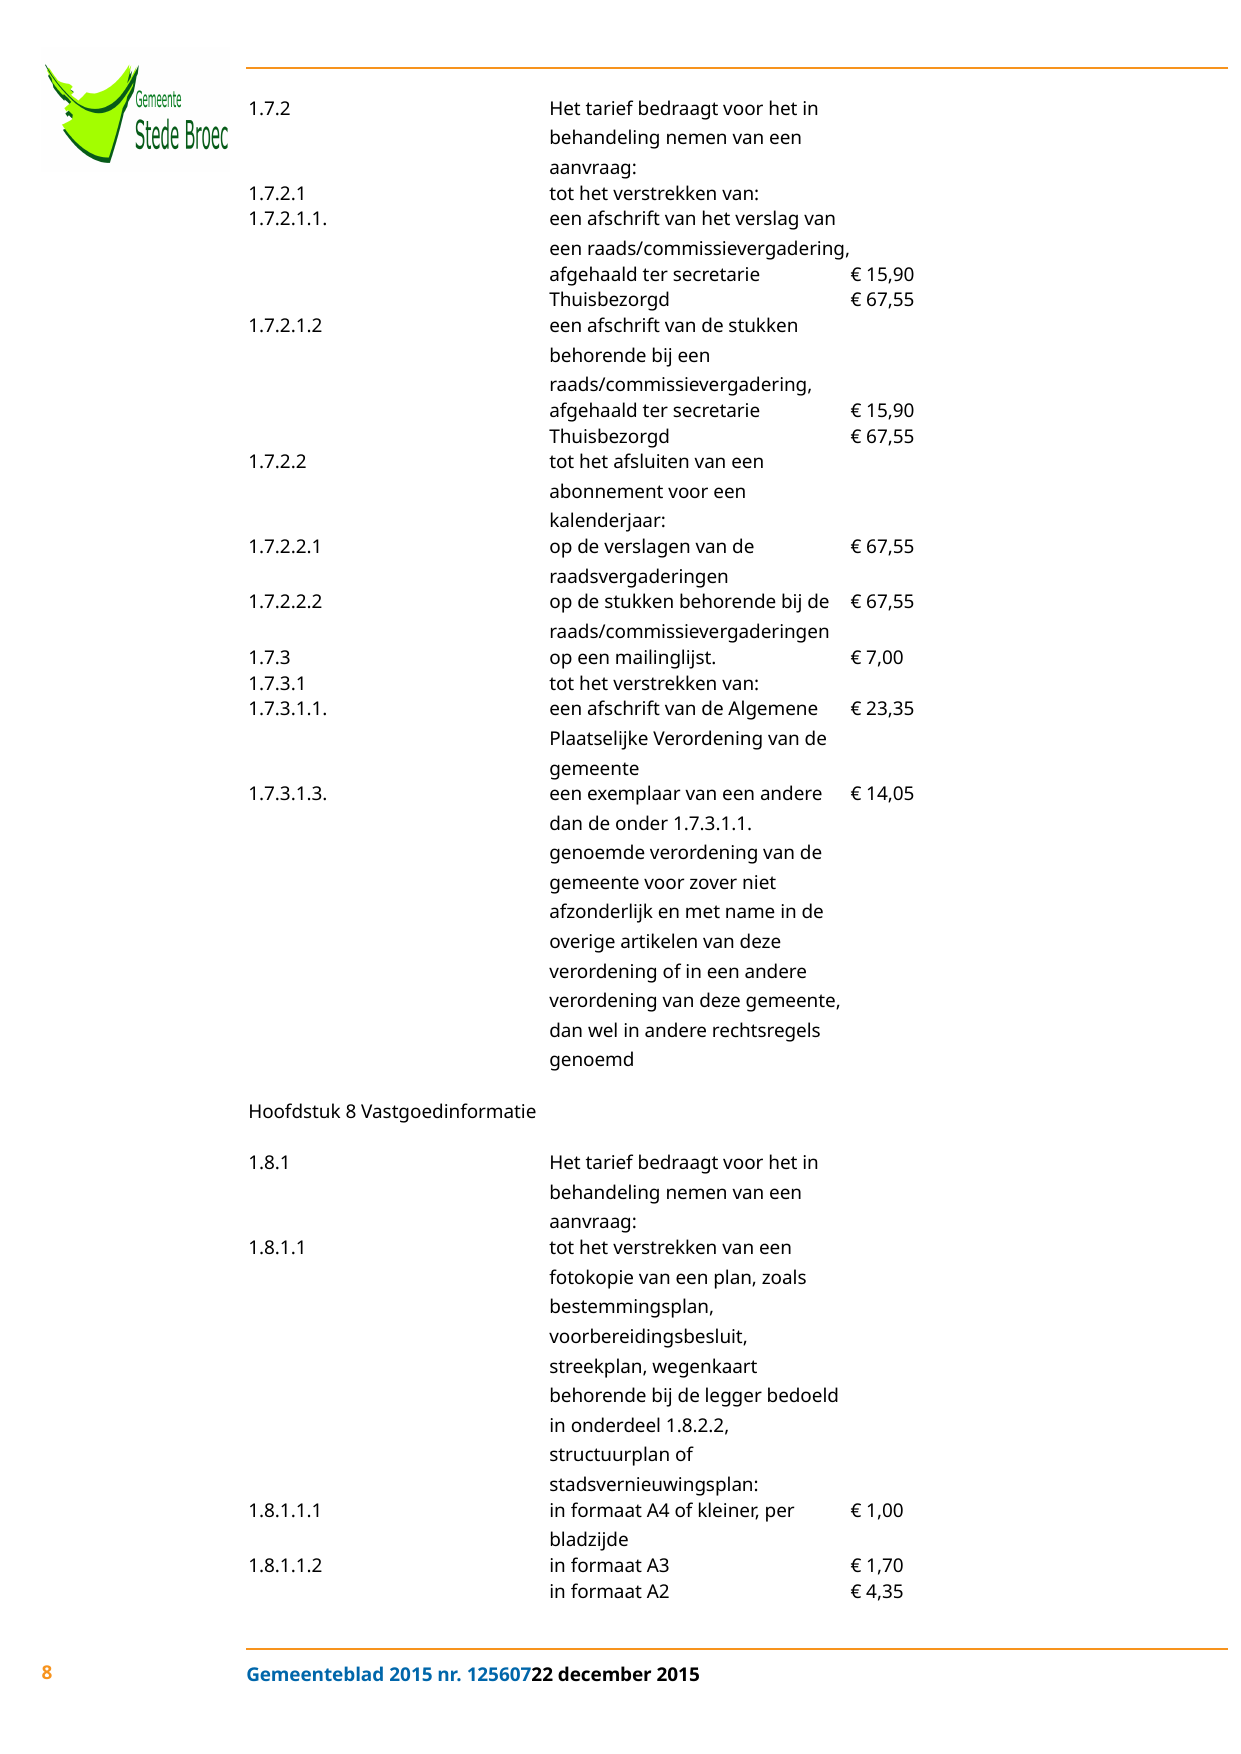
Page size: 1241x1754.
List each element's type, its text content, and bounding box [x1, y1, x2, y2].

table_cell tot het verstrekken van: [549, 670, 850, 696]
table_cell op de verslagen van de raadsvergaderingen [549, 534, 850, 589]
picture [41, 47, 231, 172]
table_cell 1.7.2.1 [248, 180, 549, 205]
table_cell € 14,05 [850, 780, 1152, 1072]
table_cell € 15,90 [850, 397, 1152, 423]
table_cell € 23,35 [850, 696, 1152, 780]
table_cell in formaat A4 of kleiner, per bladzijde [549, 1497, 850, 1552]
table_cell tot het verstrekken van: [549, 180, 850, 205]
table_cell 1.7.2.2.2 [248, 589, 549, 644]
table_cell in formaat A2 [549, 1578, 850, 1604]
table_cell tot het verstrekken van een fotokopie van een plan, zoals bestemmingsplan, voorbereidingsbesluit, streekplan, wegenkaart behorende bij de legger bedoeld in onderdeel 1.8.2.2, structuurplan of stadsvernieuwingsplan: [549, 1235, 850, 1497]
table_cell € 7,00 [850, 644, 1152, 670]
table_cell een afschrift van de stukken behorende bij een raads/commissievergadering, [549, 312, 850, 397]
table_cell een afschrift van het verslag van een raads/commissievergadering, [549, 205, 850, 261]
table_cell [850, 205, 1152, 261]
table_cell [850, 449, 1152, 533]
table_cell [850, 312, 1152, 397]
table_cell een afschrift van de Algemene Plaatselijke Verordening van de gemeente [549, 696, 850, 780]
table_cell Thuisbezorgd [549, 423, 850, 448]
table_cell [248, 397, 549, 423]
table_cell € 67,55 [850, 534, 1152, 589]
table_cell [850, 95, 1152, 180]
table_cell € 4,35 [850, 1578, 1152, 1604]
table_cell [248, 261, 549, 286]
table_cell afgehaald ter secretarie [549, 397, 850, 423]
table_cell € 1,70 [850, 1552, 1152, 1578]
table_cell 1.8.1.1 [248, 1235, 549, 1497]
table_cell tot het afsluiten van een abonnement voor een kalenderjaar: [549, 449, 850, 533]
table_cell 1.7.2.2 [248, 449, 549, 533]
table_cell [248, 1073, 549, 1098]
table_cell 1.7.2 [248, 95, 549, 180]
table_cell 1.8.1 [248, 1150, 549, 1234]
table_cell afgehaald ter secretarie [549, 261, 850, 286]
table_cell [549, 1098, 850, 1124]
table_cell Het tarief bedraagt voor het in behandeling nemen van een aanvraag: [549, 95, 850, 180]
table_cell Het tarief bedraagt voor het in behandeling nemen van een aanvraag: [549, 1150, 850, 1234]
table_cell in formaat A3 [549, 1552, 850, 1578]
table_cell [248, 423, 549, 448]
table_cell [850, 1124, 1152, 1149]
table_cell 1.7.3.1 [248, 670, 549, 696]
table_cell 1.7.3.1.3. [248, 780, 549, 1072]
table_cell Thuisbezorgd [549, 286, 850, 312]
table_cell [850, 180, 1152, 205]
table_cell 1.8.1.1.1 [248, 1497, 549, 1552]
table_cell € 1,00 [850, 1497, 1152, 1552]
table_cell op een mailinglijst. [549, 644, 850, 670]
table_cell € 15,90 [850, 261, 1152, 286]
table_cell [248, 1578, 549, 1604]
table_cell € 67,55 [850, 423, 1152, 448]
table_cell [850, 1073, 1152, 1098]
table_cell 1.7.2.1.1. [248, 205, 549, 261]
table_cell 1.7.3.1.1. [248, 696, 549, 780]
table_cell [248, 286, 549, 312]
table_cell een exemplaar van een andere dan de onder 1.7.3.1.1. genoemde verordening van de gemeente voor zover niet afzonderlijk en met name in de overige artikelen van deze verordening of in een andere verordening van deze gemeente, dan wel in andere rechtsregels genoemd [549, 780, 850, 1072]
table_cell op de stukken behorende bij de raads/commissievergaderingen [549, 589, 850, 644]
table_cell 1.7.2.2.1 [248, 534, 549, 589]
table_cell [850, 1235, 1152, 1497]
table_cell [248, 1124, 549, 1149]
table_cell [850, 1150, 1152, 1234]
table_cell € 67,55 [850, 286, 1152, 312]
table_cell Hoofdstuk 8 Vastgoedinformatie [248, 1098, 549, 1124]
table_cell [549, 1124, 850, 1149]
table_cell 1.7.2.1.2 [248, 312, 549, 397]
table_cell 1.7.3 [248, 644, 549, 670]
table_cell [549, 1073, 850, 1098]
table_cell 1.8.1.1.2 [248, 1552, 549, 1578]
table_cell € 67,55 [850, 589, 1152, 644]
table_cell [850, 670, 1152, 696]
